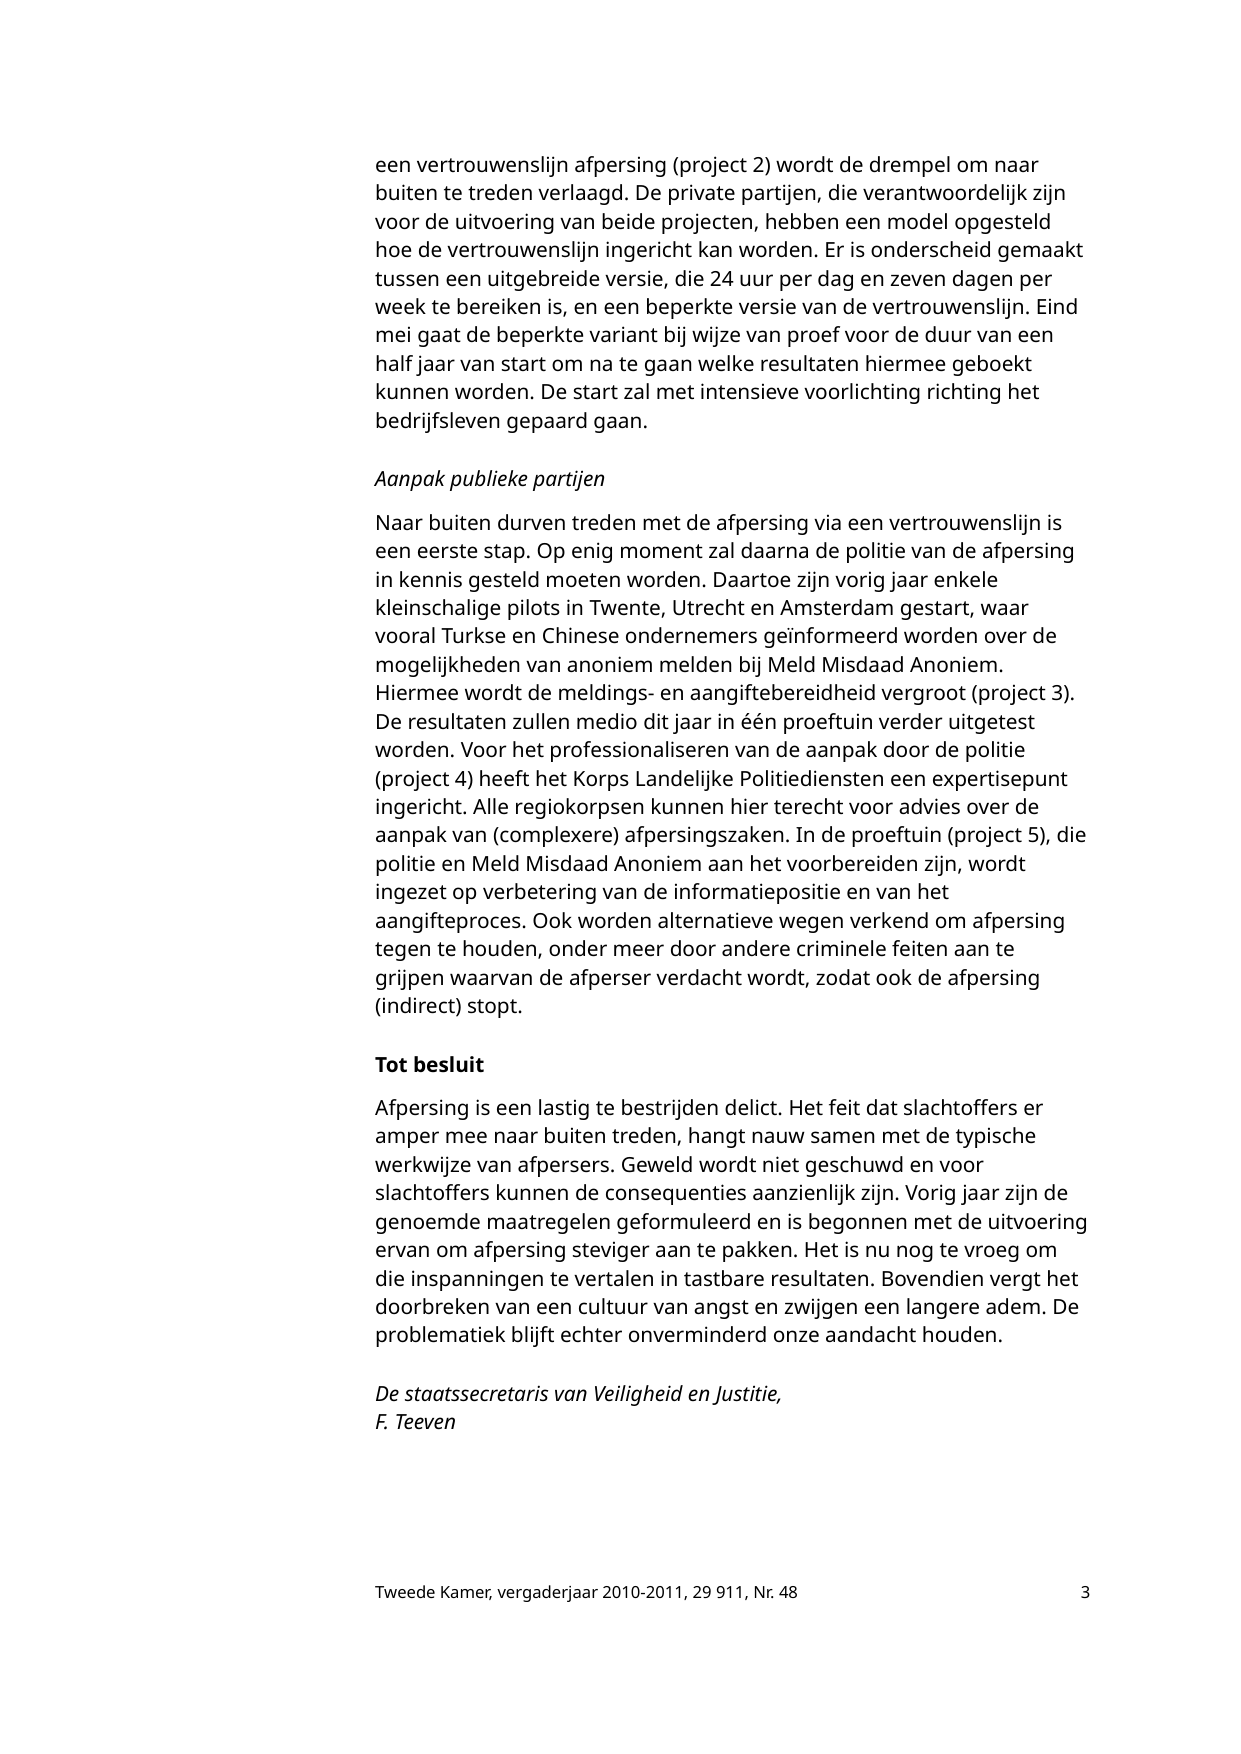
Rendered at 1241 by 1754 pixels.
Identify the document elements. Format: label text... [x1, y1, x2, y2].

text Tot besluit [375, 1050, 1090, 1078]
text een vertrouwenslijn afpersing (project 2) wordt de drempel om naar buiten te treden verlaagd. De private partijen, die verantwoordelijk zijn voor de uitvoering van beide projecten, hebben een model opgesteld hoe de vertrouwenslijn ingericht kan worden. Er is onderscheid gemaakt tussen een uitgebreide versie, die 24 uur per dag en zeven dagen per week te bereiken is, en een beperkte versie van de vertrouwenslijn. Eind mei gaat de beperkte variant bij wijze van proef voor de duur van een half jaar van start om na te gaan welke resultaten hiermee geboekt kunnen worden. De start zal met intensieve voorlichting richting het bedrijfsleven gepaard gaan. [375, 150, 1090, 434]
text Naar buiten durven treden met de afpersing via een vertrouwenslijn is een eerste stap. Op enig moment zal daarna de politie van de afpersing in kennis gesteld moeten worden. Daartoe zijn vorig jaar enkele kleinschalige pilots in Twente, Utrecht en Amsterdam gestart, waar vooral Turkse en Chinese ondernemers geïnformeerd worden over de mogelijkheden van anoniem melden bij Meld Misdaad Anoniem. Hiermee wordt de meldings- en aangiftebereidheid vergroot (project 3). De resultaten zullen medio dit jaar in één proeftuin verder uitgetest worden. Voor het professionaliseren van de aanpak door de politie (project 4) heeft het Korps Landelijke Politiediensten een expertisepunt ingericht. Alle regiokorpsen kunnen hier terecht voor advies over de aanpak van (complexere) afpersingszaken. In de proeftuin (project 5), die politie en Meld Misdaad Anoniem aan het voorbereiden zijn, wordt ingezet op verbetering van de informatiepositie en van het aangifteproces. Ook worden alternatieve wegen verkend om afpersing tegen te houden, onder meer door andere criminele feiten aan te grijpen waarvan de afperser verdacht wordt, zodat ook de afpersing (indirect) stopt. [375, 508, 1090, 1020]
text De staatssecretaris van Veiligheid en Justitie, [375, 1379, 1090, 1407]
text Aanpak publieke partijen [375, 464, 1090, 493]
text Afpersing is een lastig te bestrijden delict. Het feit dat slachtoffers er amper mee naar buiten treden, hangt nauw samen met de typische werkwijze van afpersers. Geweld wordt niet geschuwd en voor slachtoffers kunnen de consequenties aanzienlijk zijn. Vorig jaar zijn de genoemde maatregelen geformuleerd en is begonnen met de uitvoering ervan om afpersing steviger aan te pakken. Het is nu nog te vroeg om die inspanningen te vertalen in tastbare resultaten. Bovendien vergt het doorbreken van een cultuur van angst en zwijgen een langere adem. De problematiek blijft echter onverminderd onze aandacht houden. [375, 1093, 1090, 1349]
text F. Teeven [375, 1407, 1090, 1436]
